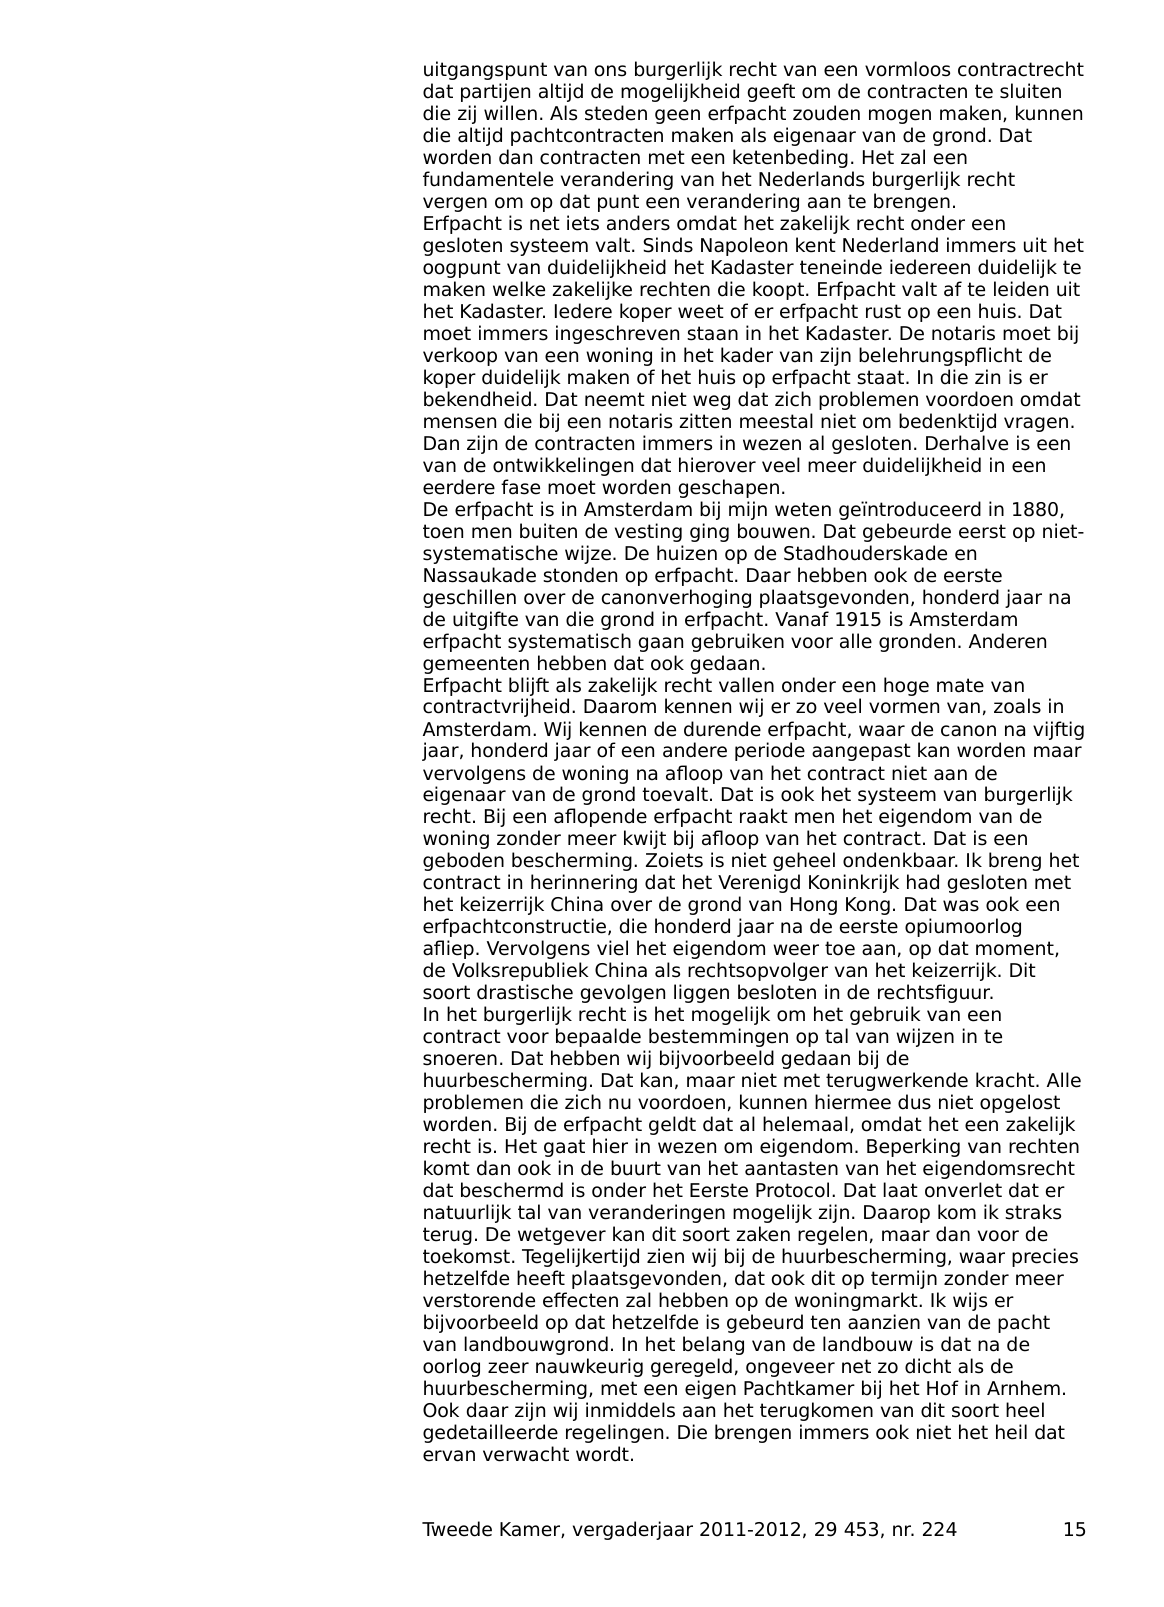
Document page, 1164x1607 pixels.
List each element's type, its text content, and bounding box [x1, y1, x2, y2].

text uitgangspunt van ons burgerlijk recht van een vormloos contractrecht dat partijen altijd de mogelijkheid geeft om de contracten te sluiten die zij willen. Als steden geen erfpacht zouden mogen maken, kunnen die altijd pachtcontracten maken als eigenaar van de grond. Dat worden dan contracten met een ketenbeding. Het zal een fundamentele verandering van het Nederlands burgerlijk recht vergen om op dat punt een verandering aan te brengen. [422, 59, 1087, 213]
text In het burgerlijk recht is het mogelijk om het gebruik van een contract voor bepaalde bestemmingen op tal van wijzen in te snoeren. Dat hebben wij bijvoorbeeld gedaan bij de huurbescherming. Dat kan, maar niet met terugwerkende kracht. Alle problemen die zich nu voordoen, kunnen hiermee dus niet opgelost worden. Bij de erfpacht geldt dat al helemaal, omdat het een zakelijk recht is. Het gaat hier in wezen om eigendom. Beperking van rechten komt dan ook in de buurt van het aantasten van het eigendomsrecht dat beschermd is onder het Eerste Protocol. Dat laat onverlet dat er natuurlijk tal van veranderingen mogelijk zijn. Daarop kom ik straks terug. De wetgever kan dit soort zaken regelen, maar dan voor de toekomst. Tegelijkertijd zien wij bij de huurbescherming, waar precies hetzelfde heeft plaatsgevonden, dat ook dit op termijn zonder meer verstorende effecten zal hebben op de woningmarkt. Ik wijs er bijvoorbeeld op dat hetzelfde is gebeurd ten aanzien van de pacht van landbouwgrond. In het belang van de landbouw is dat na de oorlog zeer nauwkeurig geregeld, ongeveer net zo dicht als de huurbescherming, met een eigen Pachtkamer bij het Hof in Arnhem. Ook daar zijn wij inmiddels aan het terugkomen van dit soort heel gedetailleerde regelingen. Die brengen immers ook niet het heil dat ervan verwacht wordt. [422, 1004, 1087, 1466]
text Erfpacht blijft als zakelijk recht vallen onder een hoge mate van contractvrijheid. Daarom kennen wij er zo veel vormen van, zoals in Amsterdam. Wij kennen de durende erfpacht, waar de canon na vijftig jaar, honderd jaar of een andere periode aangepast kan worden maar vervolgens de woning na afloop van het contract niet aan de eigenaar van de grond toevalt. Dat is ook het systeem van burgerlijk recht. Bij een aflopende erfpacht raakt men het eigendom van de woning zonder meer kwijt bij afloop van het contract. Dat is een geboden bescherming. Zoiets is niet geheel ondenkbaar. Ik breng het contract in herinnering dat het Verenigd Koninkrijk had gesloten met het keizerrijk China over de grond van Hong Kong. Dat was ook een erfpachtconstructie, die honderd jaar na de eerste opiumoorlog afliep. Vervolgens viel het eigendom weer toe aan, op dat moment, de Volksrepubliek China als rechtsopvolger van het keizerrijk. Dit soort drastische gevolgen liggen besloten in de rechtsfiguur. [422, 674, 1087, 1004]
text De erfpacht is in Amsterdam bij mijn weten geïntroduceerd in 1880, toen men buiten de vesting ging bouwen. Dat gebeurde eerst op niet-systematische wijze. De huizen op de Stadhouderskade en Nassaukade stonden op erfpacht. Daar hebben ook de eerste geschillen over de canonverhoging plaatsgevonden, honderd jaar na de uitgifte van die grond in erfpacht. Vanaf 1915 is Amsterdam erfpacht systematisch gaan gebruiken voor alle gronden. Anderen gemeenten hebben dat ook gedaan. [422, 499, 1087, 674]
text Erfpacht is net iets anders omdat het zakelijk recht onder een gesloten systeem valt. Sinds Napoleon kent Nederland immers uit het oogpunt van duidelijkheid het Kadaster teneinde iedereen duidelijk te maken welke zakelijke rechten die koopt. Erfpacht valt af te leiden uit het Kadaster. Iedere koper weet of er erfpacht rust op een huis. Dat moet immers ingeschreven staan in het Kadaster. De notaris moet bij verkoop van een woning in het kader van zijn belehrungspflicht de koper duidelijk maken of het huis op erfpacht staat. In die zin is er bekendheid. Dat neemt niet weg dat zich problemen voordoen omdat mensen die bij een notaris zitten meestal niet om bedenktijd vragen. Dan zijn de contracten immers in wezen al gesloten. Derhalve is een van de ontwikkelingen dat hierover veel meer duidelijkheid in een eerdere fase moet worden geschapen. [422, 213, 1087, 499]
